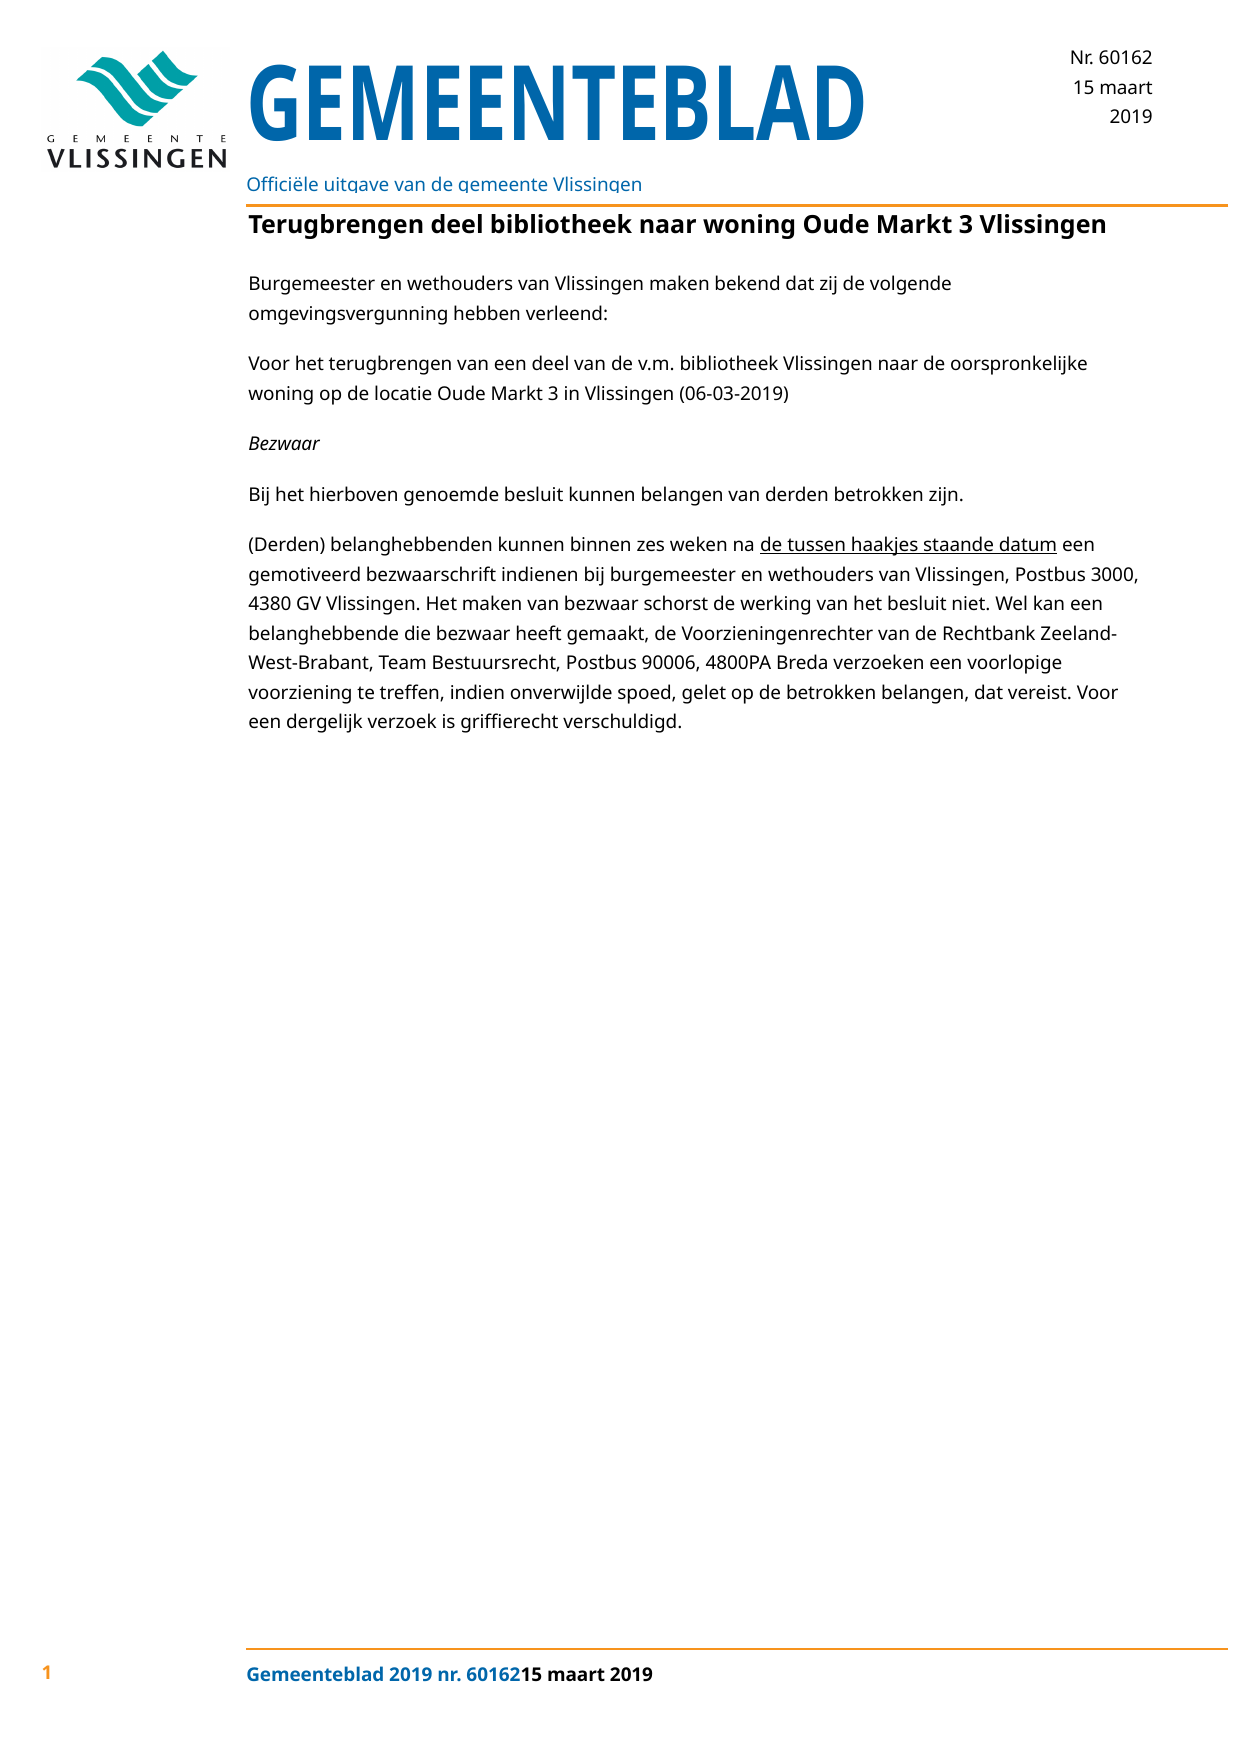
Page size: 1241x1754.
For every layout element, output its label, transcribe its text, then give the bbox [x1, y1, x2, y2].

text Burgemeester en wethouders van Vlissingen maken bekend dat zij de volgende omgevingsvergunning hebben verleend: [248, 270, 1152, 326]
text Bij het hierboven genoemde besluit kunnen belangen van derden betrokken zijn. [248, 481, 1152, 506]
text (Derden) belanghebbenden kunnen binnen zes weken na de tussen haakjes staande datum een gemotiveerd bezwaarschrift indienen bij burgemeester en wethouders van Vlissingen, Postbus 3000, 4380 GV Vlissingen. Het maken van bezwaar schorst de werking van het besluit niet. Wel kan een belanghebbende die bezwaar heeft gemaakt, de Voorzieningenrechter van de Rechtbank Zeeland-West-Brabant, Team Bestuursrecht, Postbus 90006, 4800PA Breda verzoeken een voorlopige voorziening te treffen, indien onverwijlde spoed, gelet op de betrokken belangen, dat vereist. Voor een dergelijk verzoek is griffierecht verschuldigd. [248, 531, 1152, 734]
text Terugbrengen deel bibliotheek naar woning Oude Markt 3 Vlissingen [248, 207, 1152, 241]
text Voor het terugbrengen van een deel van de v.m. bibliotheek Vlissingen naar de oorspronkelijke woning op de locatie Oude Markt 3 in Vlissingen (06-03-2019) [248, 350, 1152, 406]
text Bezwaar [248, 430, 1152, 456]
picture [41, 47, 231, 172]
